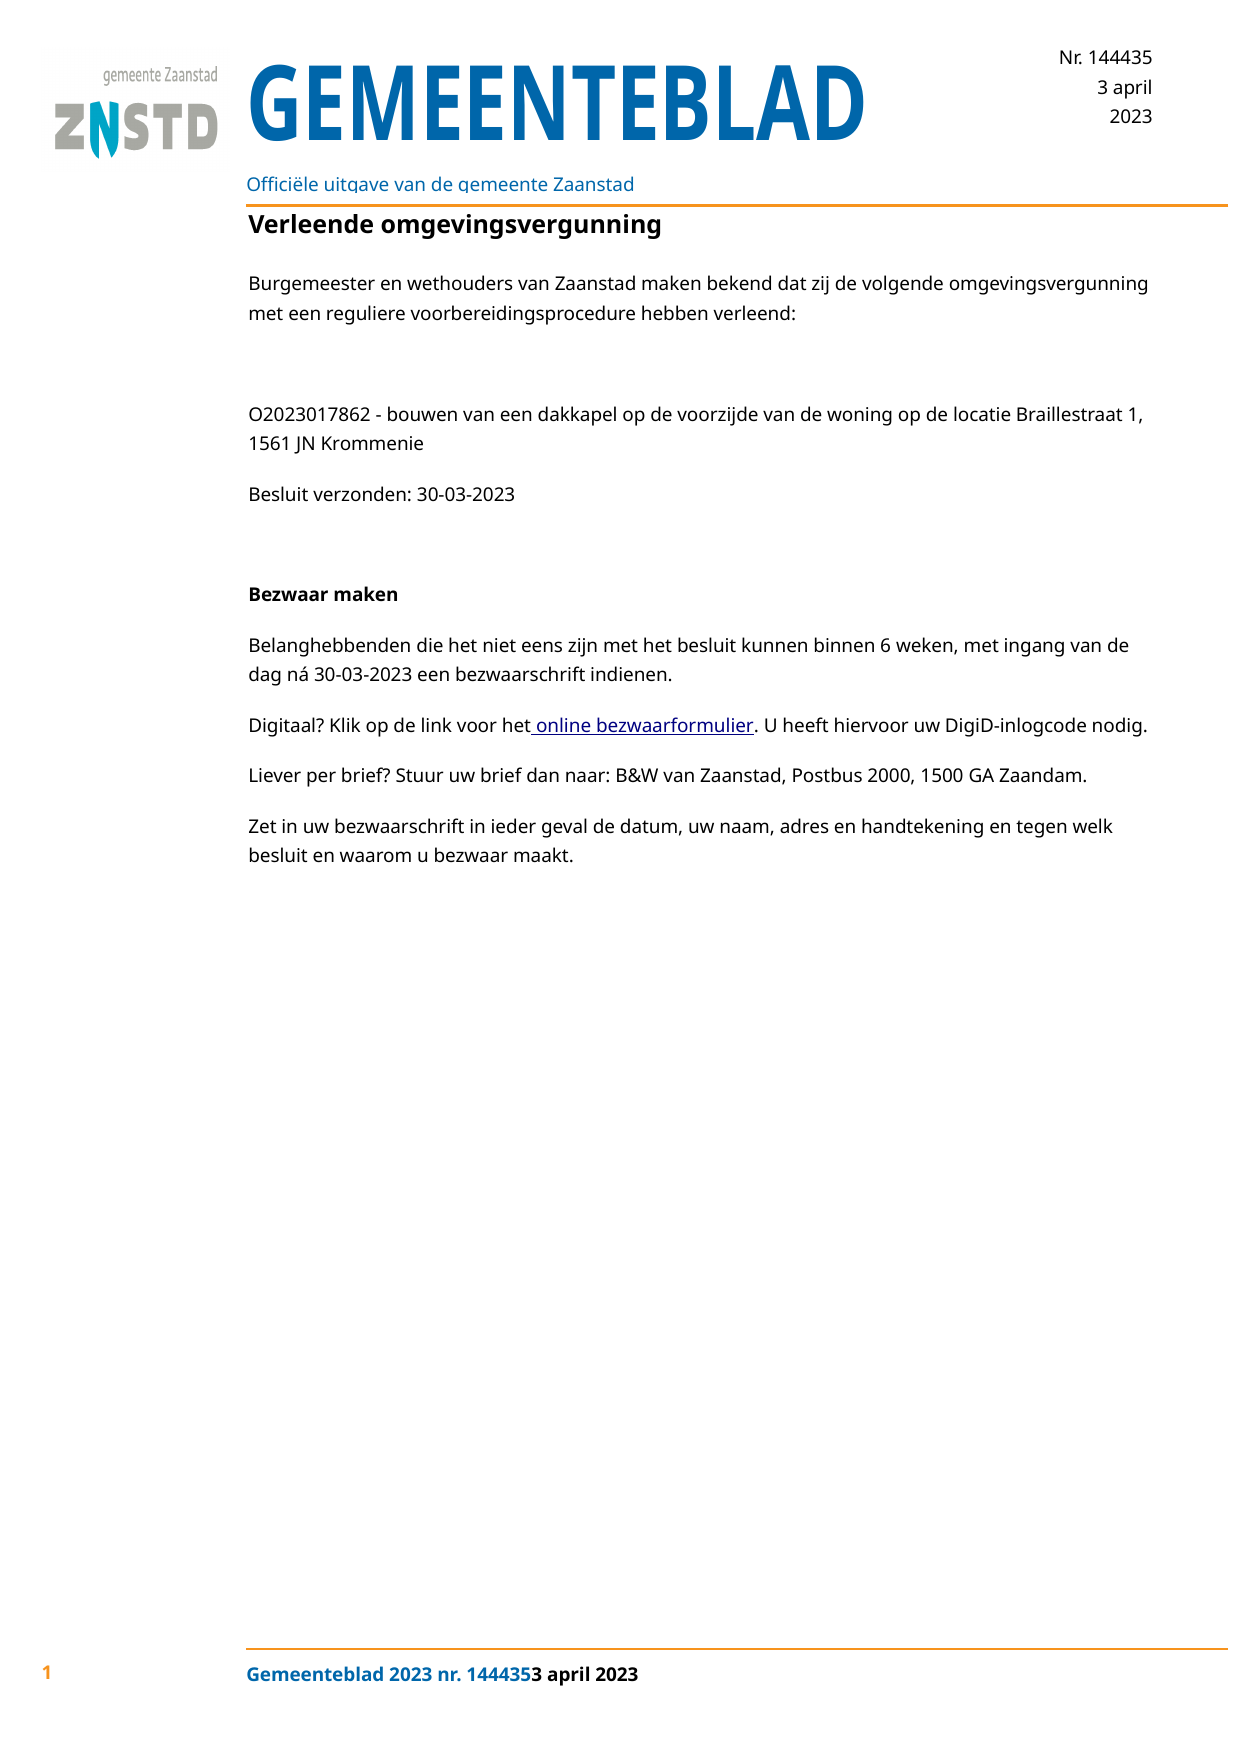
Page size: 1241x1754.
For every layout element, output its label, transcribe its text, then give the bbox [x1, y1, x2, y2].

text Besluit verzonden: 30-03-2023 [248, 481, 1152, 506]
text Zet in uw bezwaarschrift in ieder geval de datum, uw naam, adres en handtekening en tegen welk besluit en waarom u bezwaar maakt. [248, 813, 1152, 868]
text Liever per brief? Stuur uw brief dan naar: B&W van Zaanstad, Postbus 2000, 1500 GA Zaandam. [248, 762, 1152, 788]
text Burgemeester en wethouders van Zaanstad maken bekend dat zij de volgende omgevingsvergunning met een reguliere voorbereidingsprocedure hebben verleend: [248, 270, 1152, 326]
text Verleende omgevingsvergunning [248, 207, 1152, 241]
text Digitaal? Klik op de link voor het online bezwaarformulier. U heeft hiervoor uw DigiD-inlogcode nodig. [248, 712, 1152, 738]
text O2023017862 - bouwen van een dakkapel op de voorzijde van de woning op de locatie Braillestraat 1, 1561 JN Krommenie [248, 401, 1152, 456]
text Belanghebbenden die het niet eens zijn met het besluit kunnen binnen 6 weken, met ingang van de dag ná 30-03-2023 een bezwaarschrift indienen. [248, 632, 1152, 687]
text Bezwaar maken [248, 582, 1152, 607]
picture [41, 47, 231, 172]
